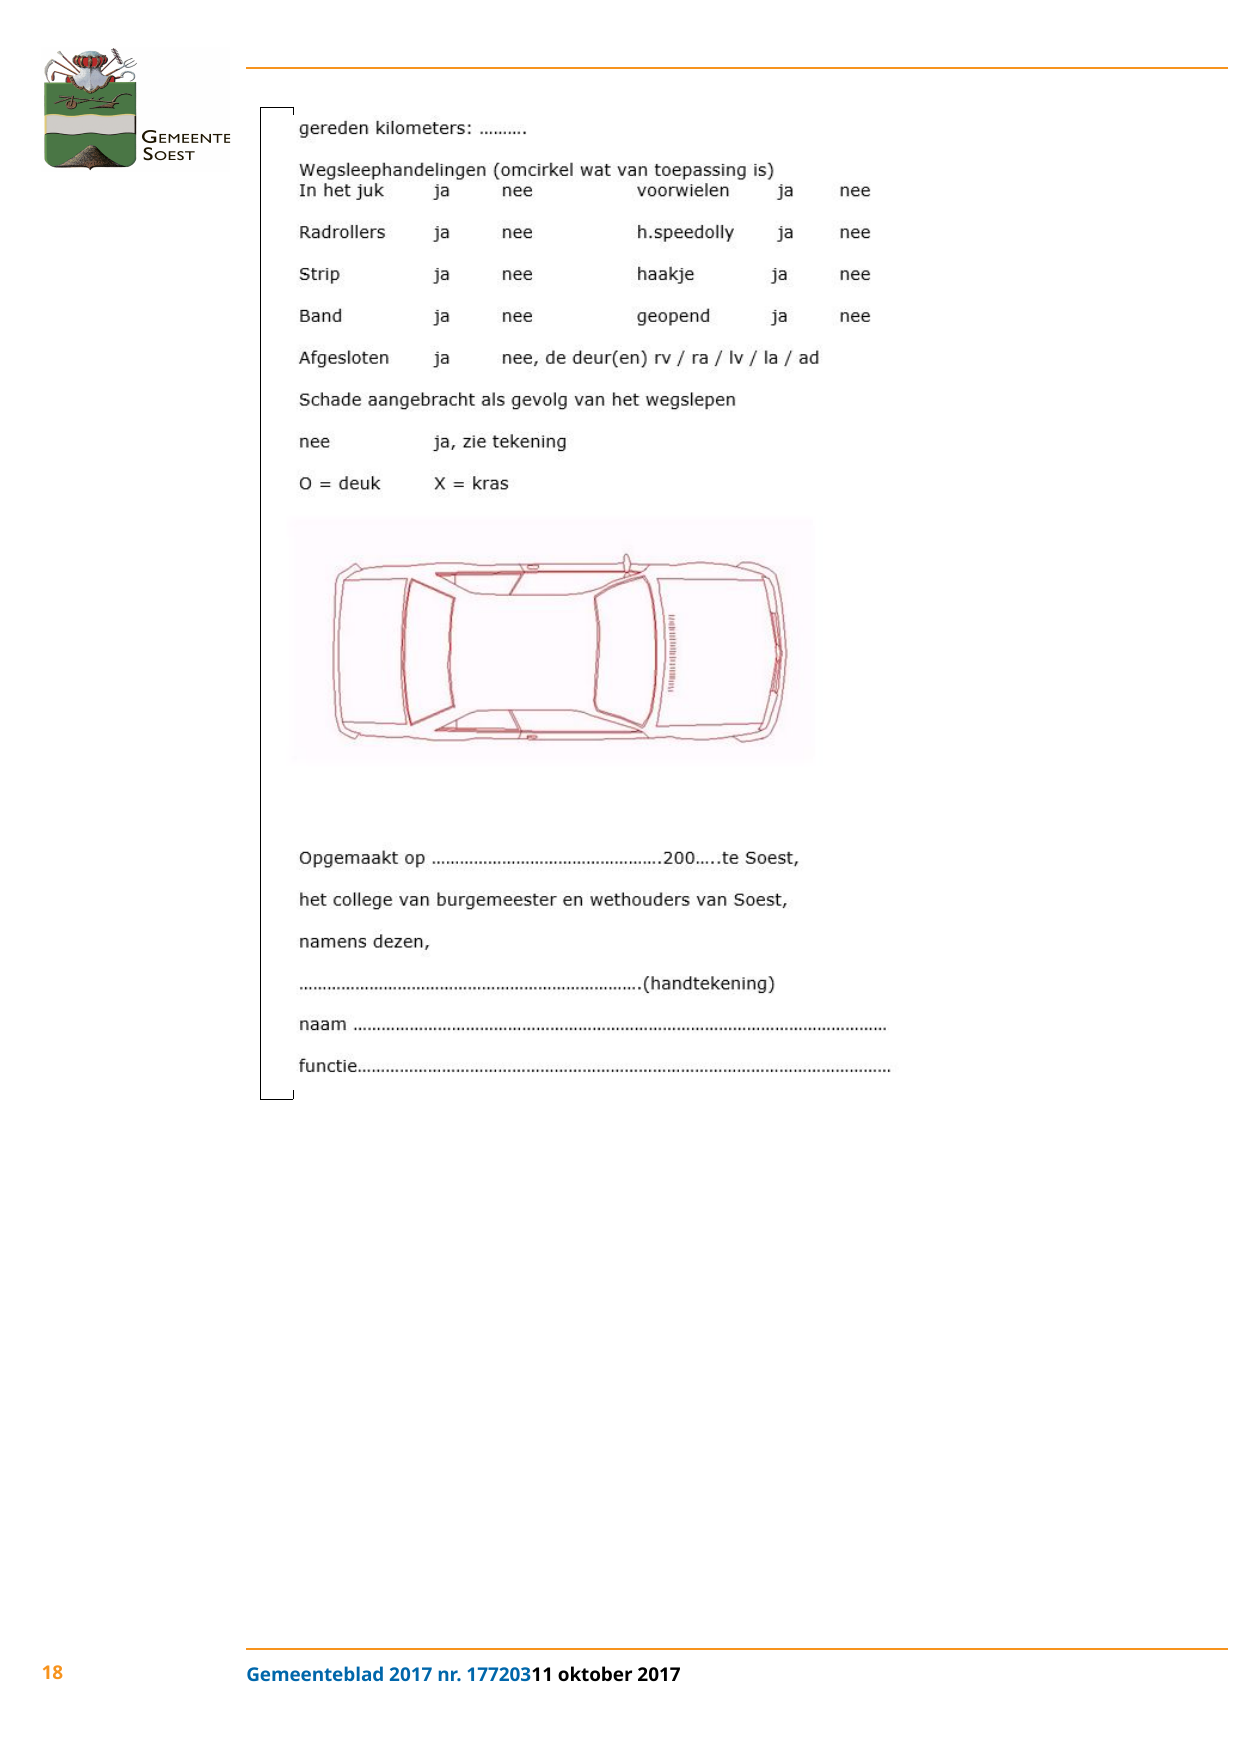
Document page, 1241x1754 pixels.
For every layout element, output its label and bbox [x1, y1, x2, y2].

picture [41, 47, 231, 172]
picture [268, 115, 1096, 1090]
